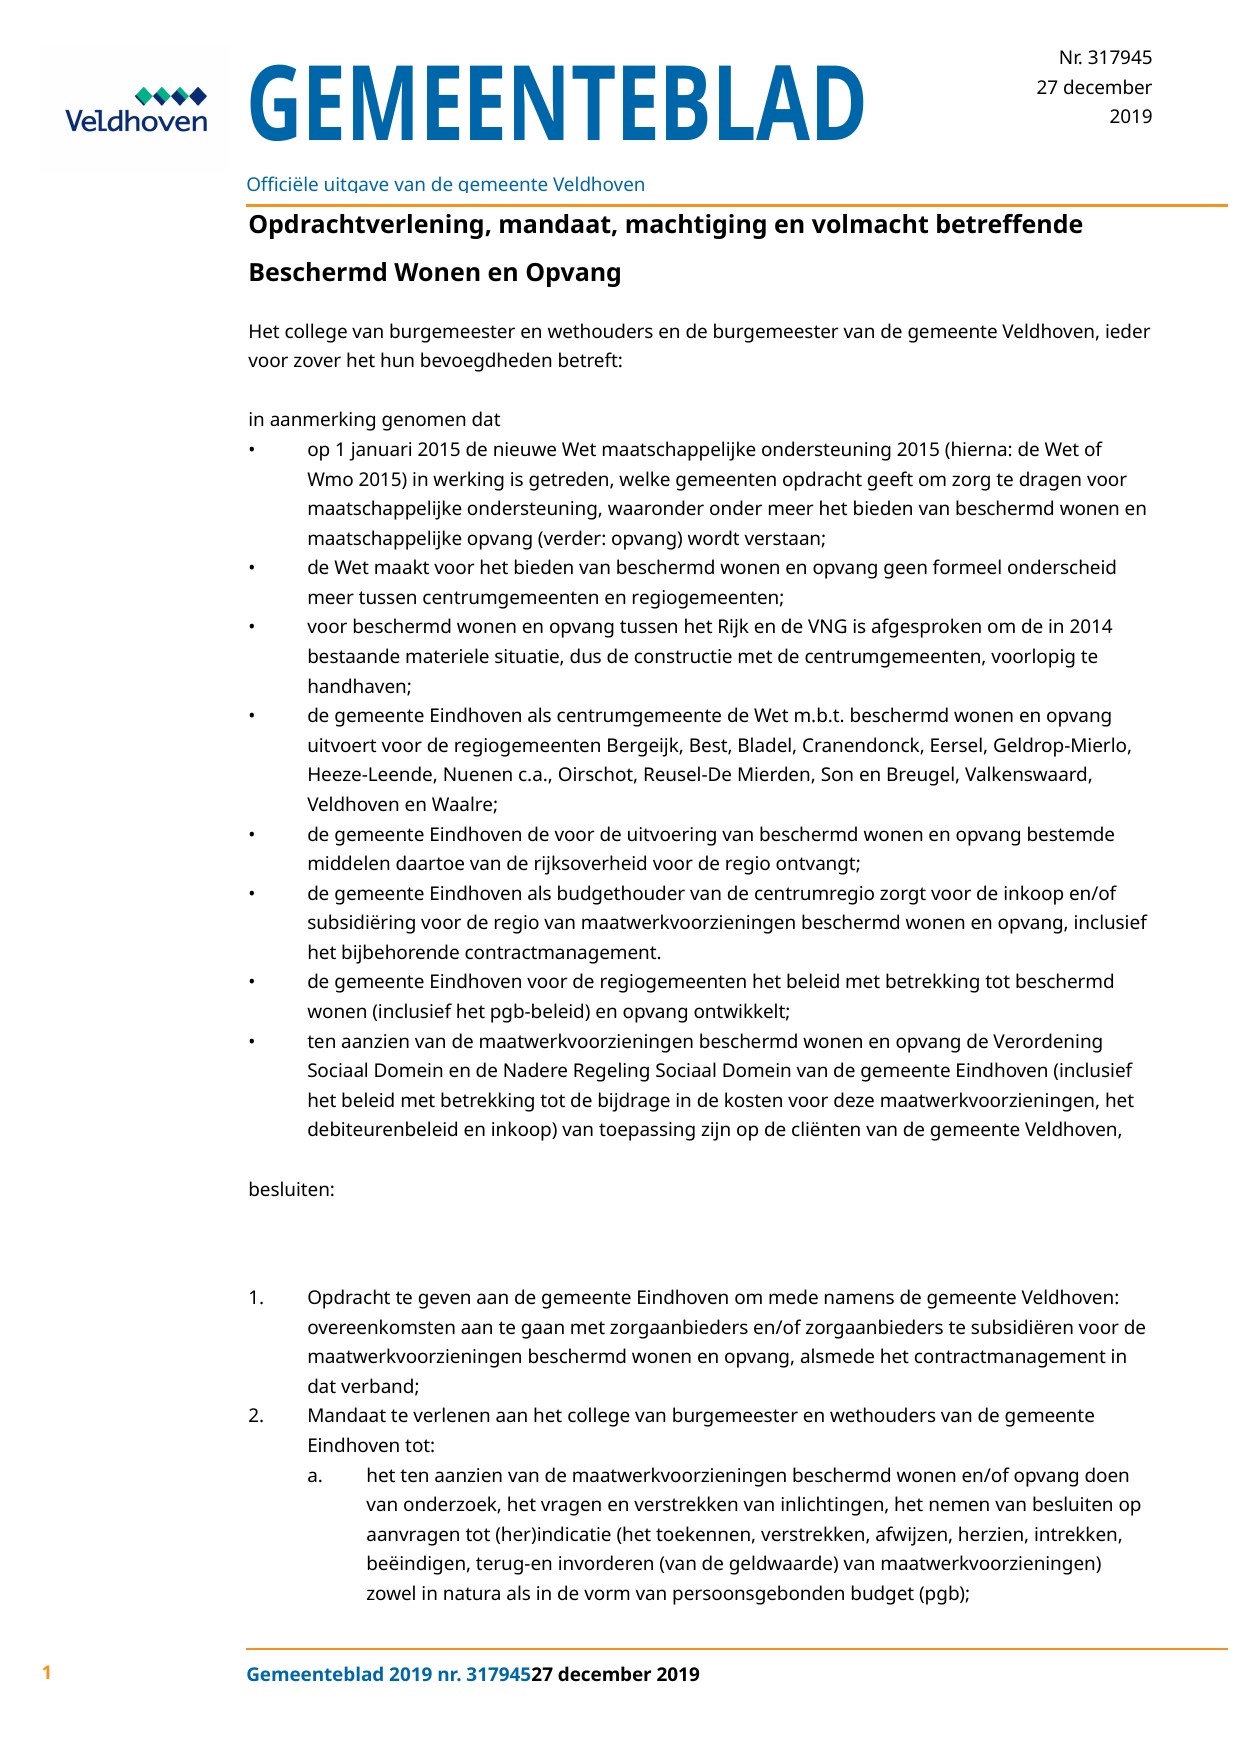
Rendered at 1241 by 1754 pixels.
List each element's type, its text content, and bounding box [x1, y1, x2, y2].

list Opdracht te geven aan de gemeente Eindhoven om mede namens de gemeente Veldhoven: overeenkomsten aan te gaan met zorgaanbieders en/of zorgaanbieders te subsidiëren voor de maatwerkvoorzieningen beschermd wonen en opvang, alsmede het contractmanagement in dat verband; [248, 1284, 1152, 1399]
text besluiten: [248, 1176, 1152, 1202]
list de gemeente Eindhoven voor de regiogemeenten het beleid met betrekking tot beschermd wonen (inclusief het pgb-beleid) en opvang ontwikkelt; [248, 969, 1152, 1024]
list Mandaat te verlenen aan het college van burgemeester en wethouders van de gemeente Eindhoven tot: [248, 1403, 1152, 1458]
text Het college van burgemeester en wethouders en de burgemeester van de gemeente Veldhoven, ieder voor zover het hun bevoegdheden betreft: [248, 318, 1152, 373]
picture [41, 47, 231, 172]
text Opdrachtverlening, mandaat, machtiging en volmacht betreffende Beschermd Wonen en Opvang [248, 207, 1152, 288]
list voor beschermd wonen en opvang tussen het Rijk en de VNG is afgesproken om de in 2014 bestaande materiele situatie, dus de constructie met de centrumgemeenten, voorlopig te handhaven; [248, 614, 1152, 699]
list op 1 januari 2015 de nieuwe Wet maatschappelijke ondersteuning 2015 (hierna: de Wet of Wmo 2015) in werking is getreden, welke gemeenten opdracht geeft om zorg te dragen voor maatschappelijke ondersteuning, waaronder onder meer het bieden van beschermd wonen en maatschappelijke opvang (verder: opvang) wordt verstaan; [248, 436, 1152, 551]
list het ten aanzien van de maatwerkvoorzieningen beschermd wonen en/of opvang doen van onderzoek, het vragen en verstrekken van inlichtingen, het nemen van besluiten op aanvragen tot (her)indicatie (het toekennen, verstrekken, afwijzen, herzien, intrekken, beëindigen, terug-en invorderen (van de geldwaarde) van maatwerkvoorzieningen) zowel in natura als in de vorm van persoonsgebonden budget (pgb); [307, 1462, 1152, 1606]
list de gemeente Eindhoven als centrumgemeente de Wet m.b.t. beschermd wonen en opvang uitvoert voor de regiogemeenten Bergeijk, Best, Bladel, Cranendonck, Eersel, Geldrop-Mierlo, Heeze-Leende, Nuenen c.a., Oirschot, Reusel-De Mierden, Son en Breugel, Valkenswaard, Veldhoven en Waalre; [248, 702, 1152, 817]
text in aanmerking genomen dat [248, 407, 1152, 432]
list de gemeente Eindhoven als budgethouder van de centrumregio zorgt voor de inkoop en/of subsidiëring voor de regio van maatwerkvoorzieningen beschermd wonen en opvang, inclusief het bijbehorende contractmanagement. [248, 880, 1152, 965]
list de Wet maakt voor het bieden van beschermd wonen en opvang geen formeel onderscheid meer tussen centrumgemeenten en regiogemeenten; [248, 554, 1152, 610]
list ten aanzien van de maatwerkvoorzieningen beschermd wonen en opvang de Verordening Sociaal Domein en de Nadere Regeling Sociaal Domein van de gemeente Eindhoven (inclusief het beleid met betrekking tot de bijdrage in de kosten voor deze maatwerkvoorzieningen, het debiteurenbeleid en inkoop) van toepassing zijn op de cliënten van de gemeente Veldhoven, [248, 1028, 1152, 1142]
list de gemeente Eindhoven de voor de uitvoering van beschermd wonen en opvang bestemde middelen daartoe van de rijksoverheid voor de regio ontvangt; [248, 821, 1152, 876]
